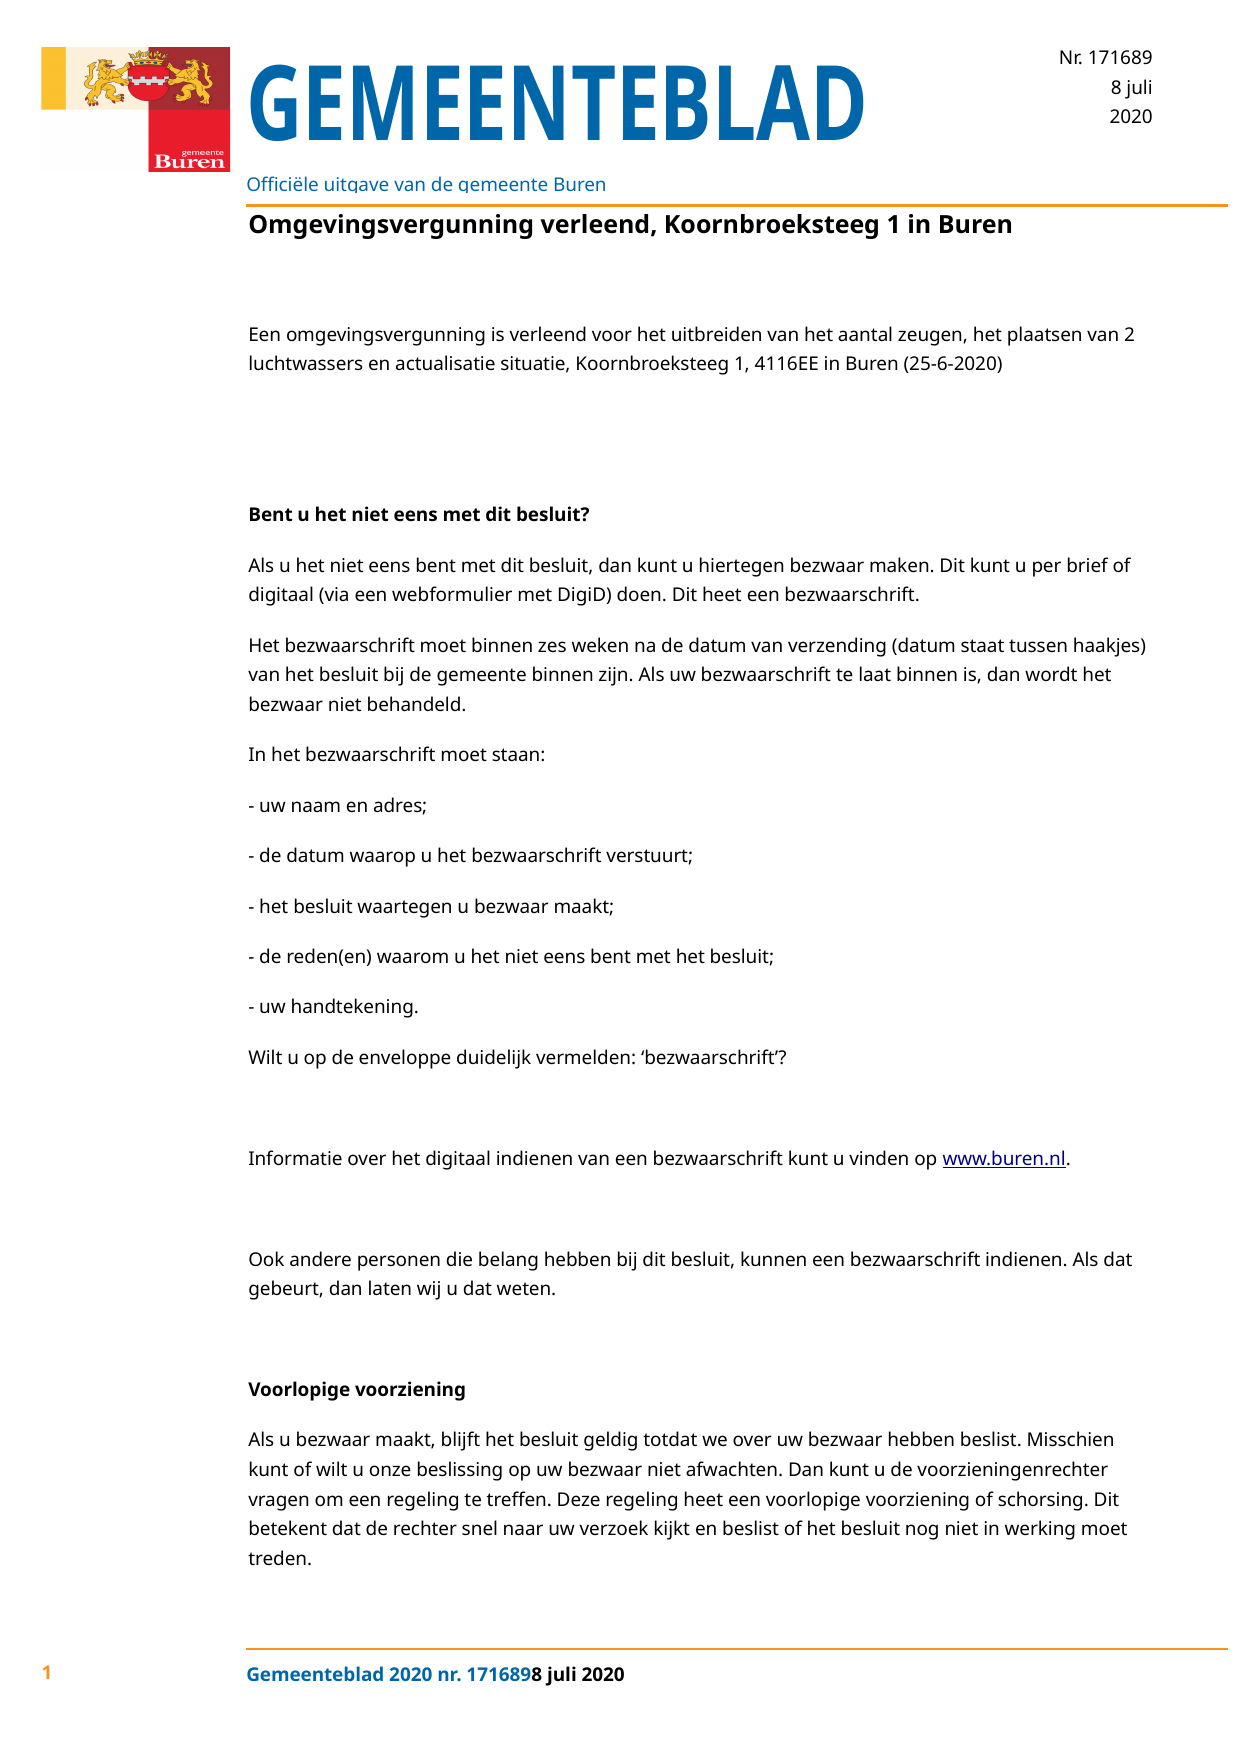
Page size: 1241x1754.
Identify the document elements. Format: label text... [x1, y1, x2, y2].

text Als u het niet eens bent met dit besluit, dan kunt u hiertegen bezwaar maken. Dit kunt u per brief of digitaal (via een webformulier met DigiD) doen. Dit heet een bezwaarschrift. [248, 552, 1152, 607]
text - het besluit waartegen u bezwaar maakt; [248, 893, 1152, 918]
text - de reden(en) waarom u het niet eens bent met het besluit; [248, 943, 1152, 969]
text Als u bezwaar maakt, blijft het besluit geldig totdat we over uw bezwaar hebben beslist. Misschien kunt of wilt u onze beslissing op uw bezwaar niet afwachten. Dan kunt u de voorzieningenrechter vragen om een regeling te treffen. Deze regeling heet een voorlopige voorziening of schorsing. Dit betekent dat de rechter snel naar uw verzoek kijkt en beslist of het besluit nog niet in werking moet treden. [248, 1427, 1152, 1571]
text - uw handtekening. [248, 994, 1152, 1019]
text Een omgevingsvergunning is verleend voor het uitbreiden van het aantal zeugen, het plaatsen van 2 luchtwassers en actualisatie situatie, Koornbroeksteeg 1, 4116EE in Buren (25-6-2020) [248, 321, 1152, 376]
picture [41, 47, 231, 172]
text - uw naam en adres; [248, 792, 1152, 818]
text Bent u het niet eens met dit besluit? [248, 502, 1152, 527]
text Wilt u op de enveloppe duidelijk vermelden: ‘bezwaarschrift’? [248, 1044, 1152, 1070]
text Het bezwaarschrift moet binnen zes weken na de datum van verzending (datum staat tussen haakjes) van het besluit bij de gemeente binnen zijn. Als uw bezwaarschrift te laat binnen is, dan wordt het bezwaar niet behandeld. [248, 632, 1152, 717]
text Informatie over het digitaal indienen van een bezwaarschrift kunt u vinden op www.buren.nl. [248, 1145, 1152, 1171]
text - de datum waarop u het bezwaarschrift verstuurt; [248, 842, 1152, 868]
text Voorlopige voorziening [248, 1376, 1152, 1402]
text Ook andere personen die belang hebben bij dit besluit, kunnen een bezwaarschrift indienen. Als dat gebeurt, dan laten wij u dat weten. [248, 1246, 1152, 1301]
text In het bezwaarschrift moet staan: [248, 742, 1152, 767]
text Omgevingsvergunning verleend, Koornbroeksteeg 1 in Buren [248, 207, 1152, 241]
